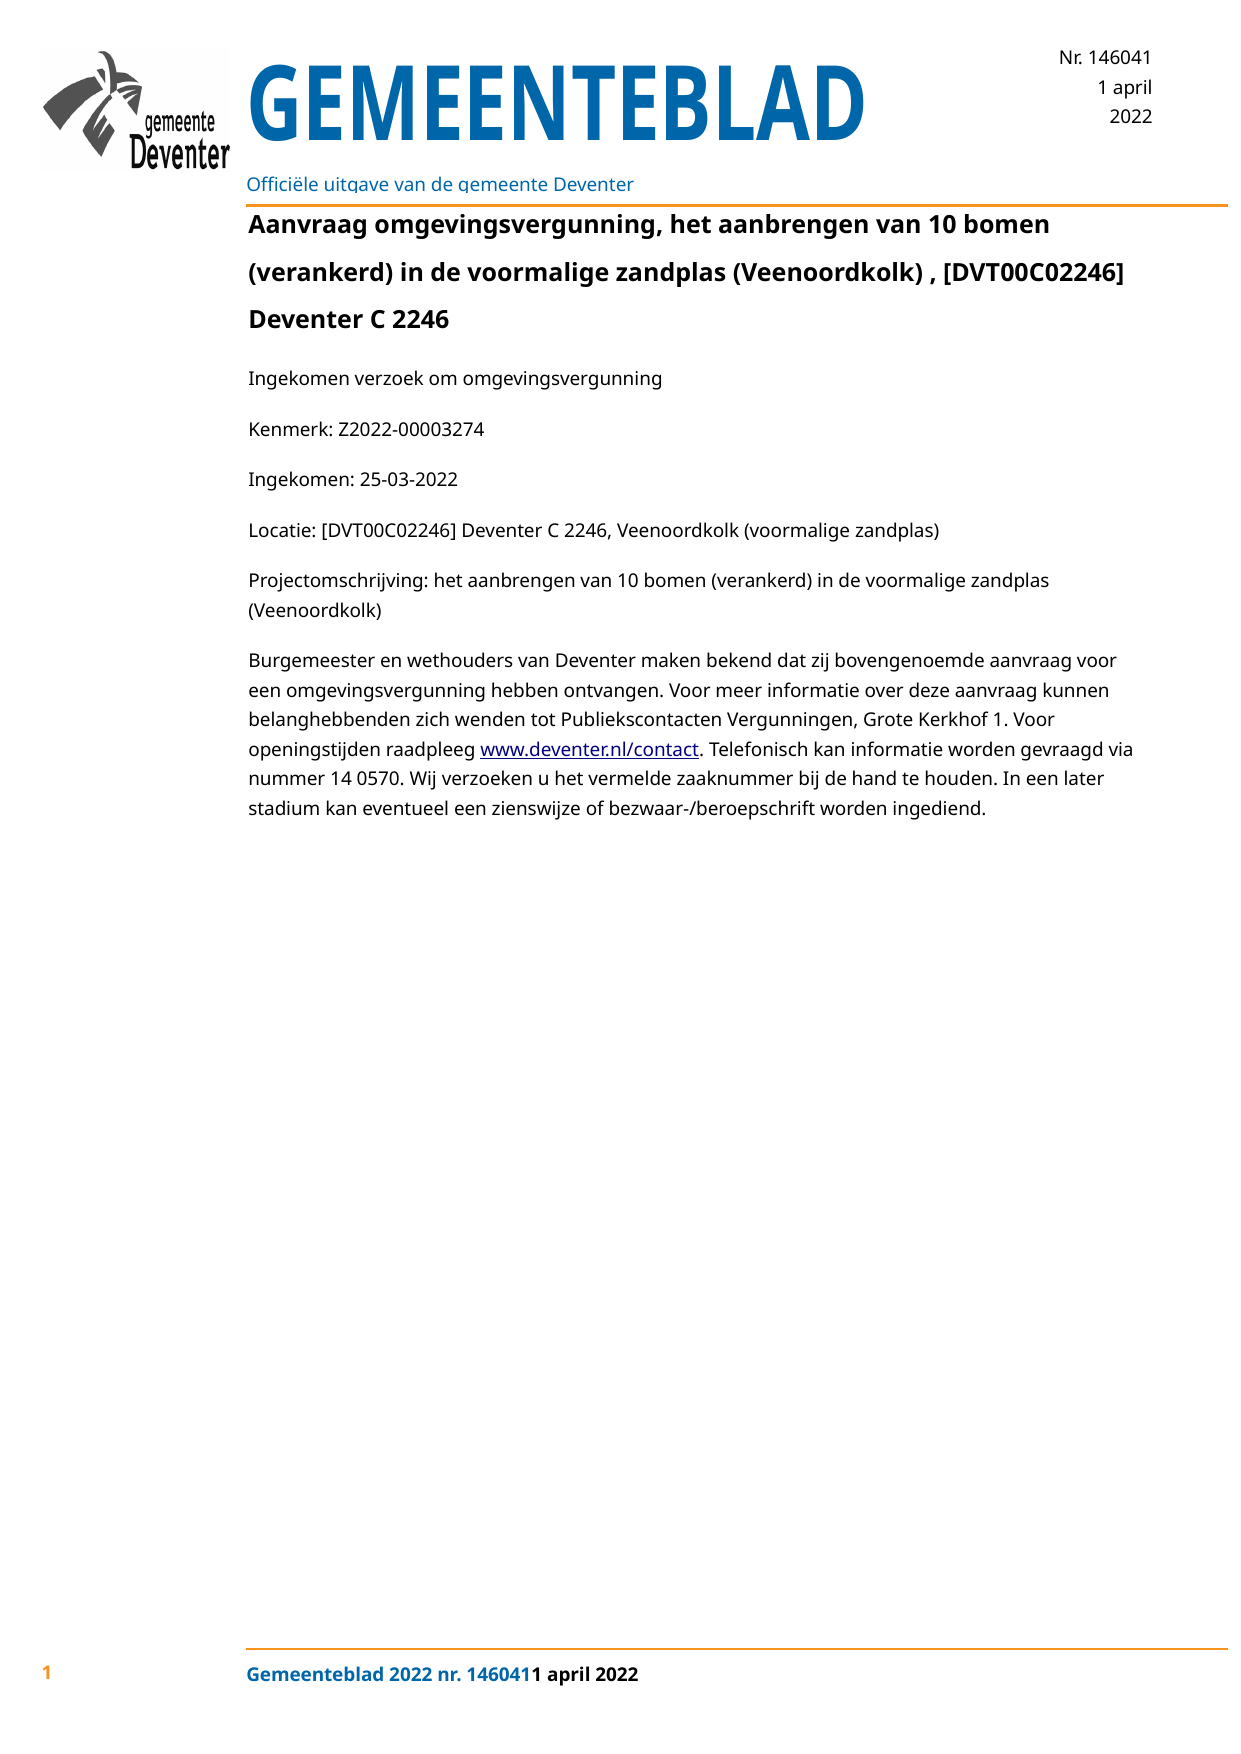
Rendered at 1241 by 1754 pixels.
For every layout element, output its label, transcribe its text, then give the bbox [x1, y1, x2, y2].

text Burgemeester en wethouders van Deventer maken bekend dat zij bovengenoemde aanvraag voor een omgevingsvergunning hebben ontvangen. Voor meer informatie over deze aanvraag kunnen belanghebbenden zich wenden tot Publiekscontacten Vergunningen, Grote Kerkhof 1. Voor openingstijden raadpleeg www.deventer.nl/contact. Telefonisch kan informatie worden gevraagd via nummer 14 0570. Wij verzoeken u het vermelde zaaknummer bij de hand te houden. In een later stadium kan eventueel een zienswijze of bezwaar-/beroepschrift worden ingediend. [248, 647, 1152, 821]
text Locatie: [DVT00C02246] Deventer C 2246, Veenoordkolk (voormalige zandplas) [248, 517, 1152, 542]
text Ingekomen verzoek om omgevingsvergunning [248, 366, 1152, 391]
picture [41, 47, 231, 172]
text Ingekomen: 25-03-2022 [248, 466, 1152, 492]
text Kenmerk: Z2022-00003274 [248, 416, 1152, 442]
text Aanvraag omgevingsvergunning, het aanbrengen van 10 bomen (verankerd) in de voormalige zandplas (Veenoordkolk) , [DVT00C02246] Deventer C 2246 [248, 207, 1152, 336]
text Projectomschrijving: het aanbrengen van 10 bomen (verankerd) in de voormalige zandplas (Veenoordkolk) [248, 567, 1152, 622]
